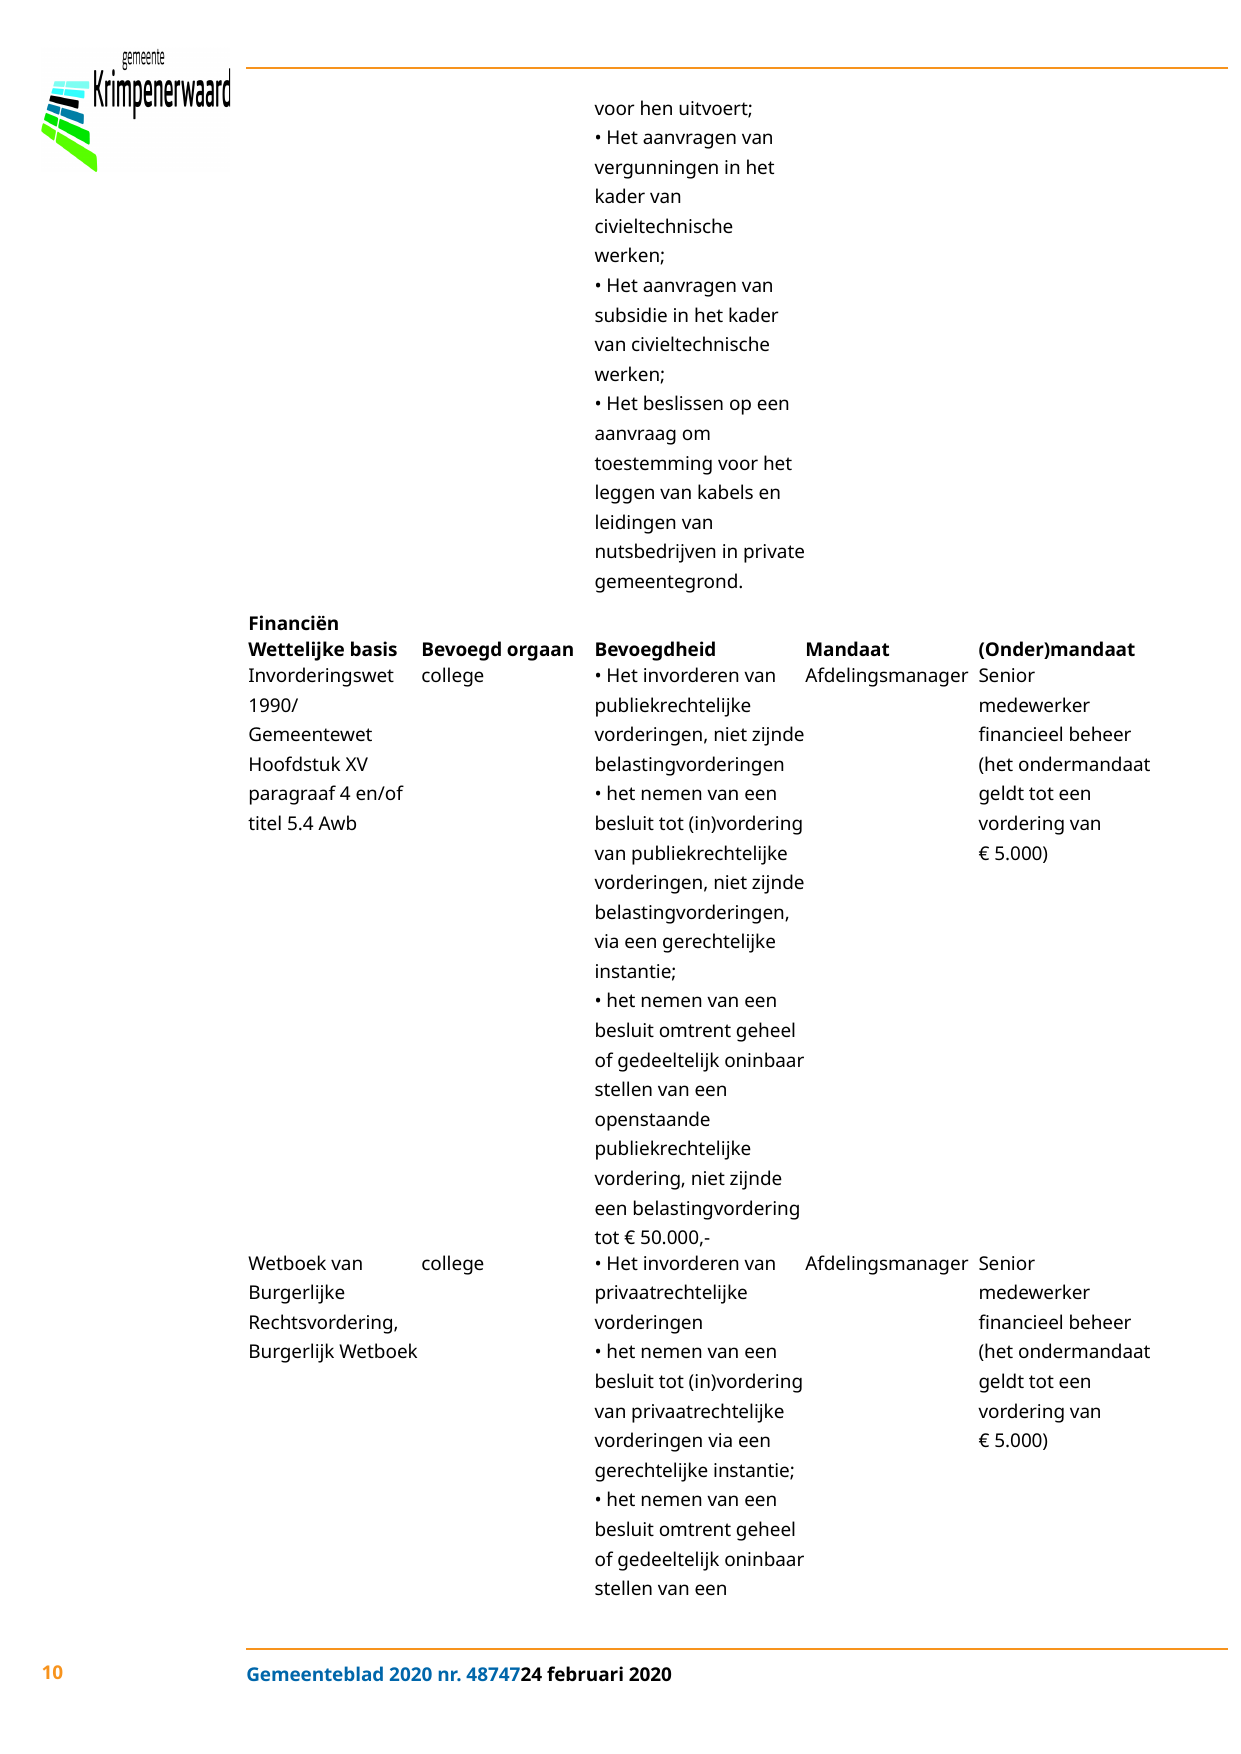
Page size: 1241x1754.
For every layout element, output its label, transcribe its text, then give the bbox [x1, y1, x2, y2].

table_header Bevoegd orgaan [421, 636, 594, 662]
table_cell Afdelingsmanager [805, 662, 978, 1250]
table_cell voor hen uitvoert; • Het aanvragen van vergunningen in het kader van civieltechnische werken; • Het aanvragen van subsidie in het kader van civieltechnische werken; • Het beslissen op een aanvraag om toestemming voor het leggen van kabels en leidingen van nutsbedrijven in private gemeentegrond. [594, 95, 805, 594]
table_cell [805, 95, 978, 594]
table_cell college [421, 1250, 594, 1601]
table_cell [421, 95, 594, 594]
table_cell • Het invorderen van publiekrechtelijke vorderingen, niet zijnde belastingvorderingen • het nemen van een besluit tot (in)vordering van publiekrechtelijke vorderingen, niet zijnde belastingvorderingen, via een gerechtelijke instantie; • het nemen van een besluit omtrent geheel of gedeeltelijk oninbaar stellen van een openstaande publiekrechtelijke vordering, niet zijnde een belastingvordering tot € 50.000,- [594, 662, 805, 1250]
text Financiën [248, 611, 1152, 636]
table_header (Onder)mandaat [978, 636, 1152, 662]
table_header Wettelijke basis [248, 636, 421, 662]
table_cell Senior medewerker financieel beheer (het ondermandaat geldt tot een vordering van € 5.000) [978, 662, 1152, 1250]
picture [41, 47, 231, 172]
table_header Bevoegdheid [594, 636, 805, 662]
table_cell [248, 95, 421, 594]
table_cell Afdelingsmanager [805, 1250, 978, 1601]
table_cell college [421, 662, 594, 1250]
table_cell • Het invorderen van privaatrechtelijke vorderingen • het nemen van een besluit tot (in)vordering van privaatrechtelijke vorderingen via een gerechtelijke instantie; • het nemen van een besluit omtrent geheel of gedeeltelijk oninbaar stellen van een [594, 1250, 805, 1601]
table_cell Senior medewerker financieel beheer (het ondermandaat geldt tot een vordering van € 5.000) [978, 1250, 1152, 1601]
table_header Mandaat [805, 636, 978, 662]
table_cell Wetboek van Burgerlijke Rechtsvordering, Burgerlijk Wetboek [248, 1250, 421, 1601]
table_cell Invorderingswet 1990/ Gemeentewet Hoofdstuk XV paragraaf 4 en/of titel 5.4 Awb [248, 662, 421, 1250]
table_cell [978, 95, 1152, 594]
